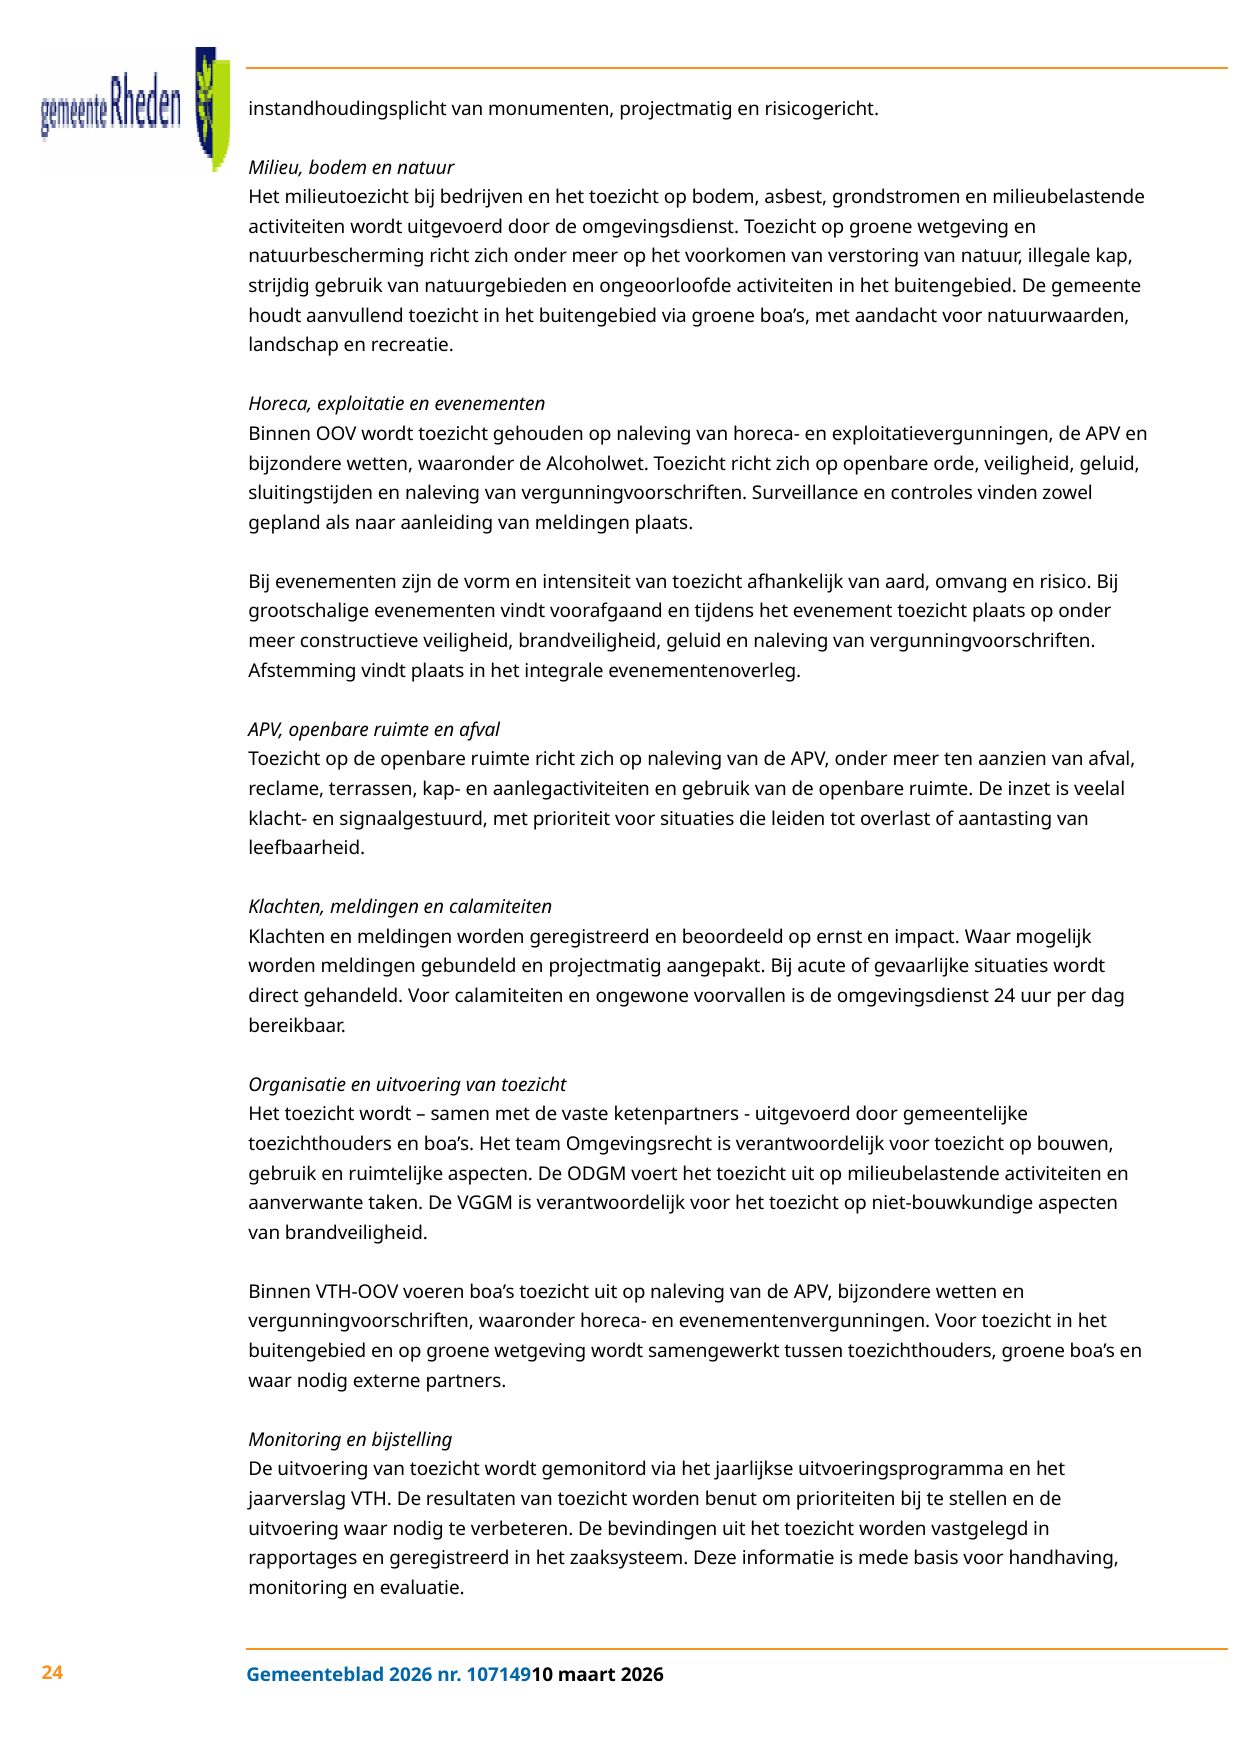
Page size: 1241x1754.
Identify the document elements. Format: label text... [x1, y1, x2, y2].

text Het milieutoezicht bij bedrijven en het toezicht op bodem, asbest, grondstromen en milieubelastende activiteiten wordt uitgevoerd door de omgevingsdienst. Toezicht op groene wetgeving en natuurbescherming richt zich onder meer op het voorkomen van verstoring van natuur, illegale kap, strijdig gebruik van natuurgebieden en ongeoorloofde activiteiten in het buitengebied. De gemeente houdt aanvullend toezicht in het buitengebied via groene boa’s, met aandacht voor natuurwaarden, landschap en recreatie. [248, 183, 1152, 357]
text Bij evenementen zijn de vorm en intensiteit van toezicht afhankelijk van aard, omvang en risico. Bij grootschalige evenementen vindt voorafgaand en tijdens het evenement toezicht plaats op onder meer constructieve veiligheid, brandveiligheid, geluid en naleving van vergunningvoorschriften. Afstemming vindt plaats in het integrale evenementenoverleg. [248, 568, 1152, 683]
picture [41, 47, 231, 172]
text Klachten en meldingen worden geregistreerd en beoordeeld op ernst en impact. Waar mogelijk worden meldingen gebundeld en projectmatig aangepakt. Bij acute of gevaarlijke situaties wordt direct gehandeld. Voor calamiteiten en ongewone voorvallen is de omgevingsdienst 24 uur per dag bereikbaar. [248, 923, 1152, 1038]
text Toezicht op de openbare ruimte richt zich op naleving van de APV, onder meer ten aanzien van afval, reclame, terrassen, kap- en aanlegactiviteiten en gebruik van de openbare ruimte. De inzet is veelal klacht- en signaalgestuurd, met prioriteit voor situaties die leiden tot overlast of aantasting van leefbaarheid. [248, 746, 1152, 860]
text Binnen VTH-OOV voeren boa’s toezicht uit op naleving van de APV, bijzondere wetten en vergunningvoorschriften, waaronder horeca- en evenementenvergunningen. Voor toezicht in het buitengebied en op groene wetgeving wordt samengewerkt tussen toezichthouders, groene boa’s en waar nodig externe partners. [248, 1278, 1152, 1393]
text Horeca, exploitatie en evenementen [248, 391, 1152, 416]
text instandhoudingsplicht van monumenten, projectmatig en risicogericht. [248, 95, 1152, 121]
text APV, openbare ruimte en afval [248, 716, 1152, 742]
text Monitoring en bijstelling [248, 1426, 1152, 1452]
text Milieu, bodem en natuur [248, 154, 1152, 180]
text Organisatie en uitvoering van toezicht [248, 1071, 1152, 1097]
text De uitvoering van toezicht wordt gemonitord via het jaarlijkse uitvoeringsprogramma en het jaarverslag VTH. De resultaten van toezicht worden benut om prioriteiten bij te stellen en de uitvoering waar nodig te verbeteren. De bevindingen uit het toezicht worden vastgelegd in rapportages en geregistreerd in het zaaksysteem. Deze informatie is mede basis voor handhaving, monitoring en evaluatie. [248, 1456, 1152, 1600]
text Binnen OOV wordt toezicht gehouden op naleving van horeca- en exploitatievergunningen, de APV en bijzondere wetten, waaronder de Alcoholwet. Toezicht richt zich op openbare orde, veiligheid, geluid, sluitingstijden en naleving van vergunningvoorschriften. Surveillance en controles vinden zowel gepland als naar aanleiding van meldingen plaats. [248, 420, 1152, 535]
text Klachten, meldingen en calamiteiten [248, 893, 1152, 919]
text Het toezicht wordt – samen met de vaste ketenpartners - uitgevoerd door gemeentelijke toezichthouders en boa’s. Het team Omgevingsrecht is verantwoordelijk voor toezicht op bouwen, gebruik en ruimtelijke aspecten. De ODGM voert het toezicht uit op milieubelastende activiteiten en aanverwante taken. De VGGM is verantwoordelijk voor het toezicht op niet-bouwkundige aspecten van brandveiligheid. [248, 1101, 1152, 1245]
